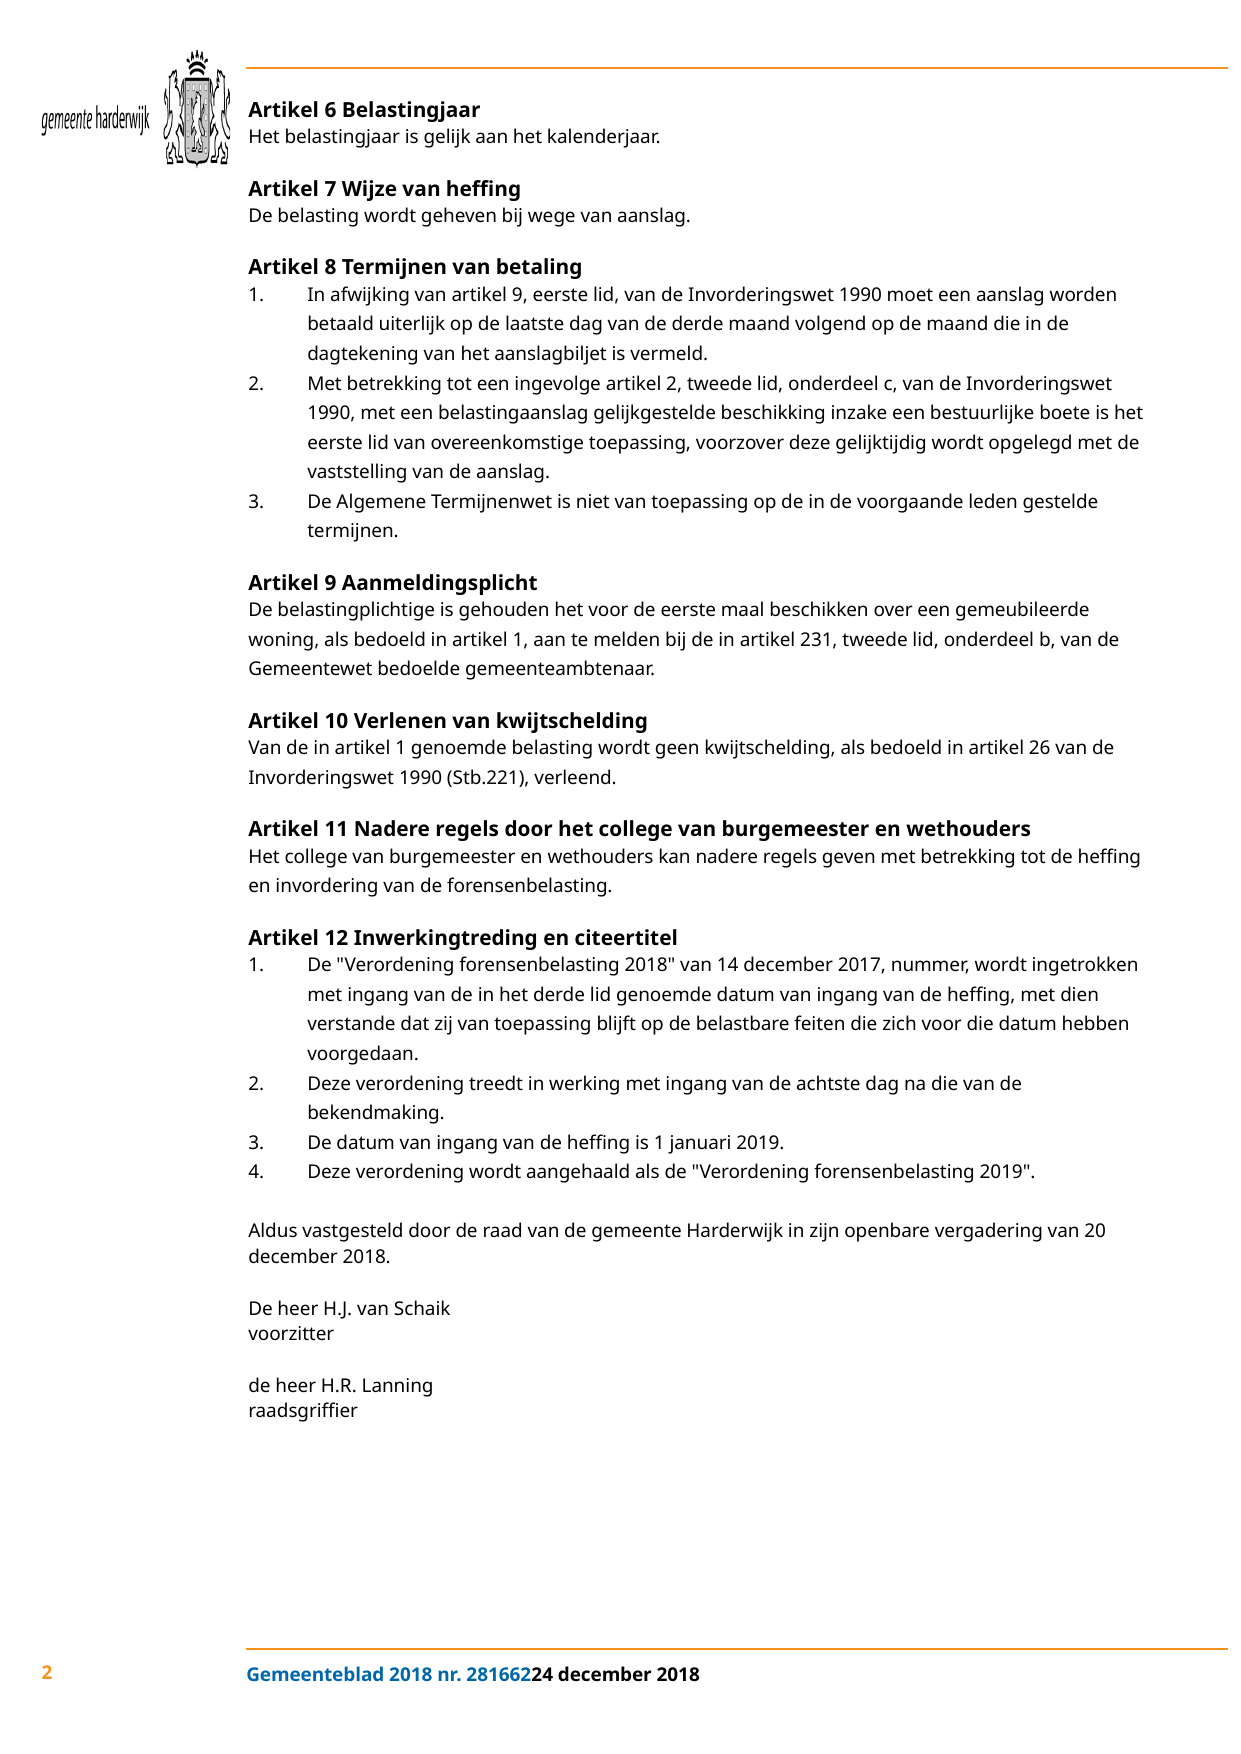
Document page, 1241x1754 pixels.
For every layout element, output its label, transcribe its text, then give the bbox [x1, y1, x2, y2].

text Artikel 7 Wijze van heffing [248, 174, 1152, 202]
text Artikel 12 Inwerkingtreding en citeertitel [248, 923, 1152, 951]
text De heer H.J. van Schaik [248, 1295, 1152, 1321]
text Aldus vastgesteld door de raad van de gemeente Harderwijk in zijn openbare vergadering van 20 december 2018. [248, 1218, 1152, 1269]
text Artikel 9 Aanmeldingsplicht [248, 568, 1152, 596]
text Artikel 6 Belastingjaar [248, 95, 1152, 123]
list Deze verordening treedt in werking met ingang van de achtste dag na die van de bekendmaking. [248, 1070, 1152, 1125]
list Met betrekking tot een ingevolge artikel 2, tweede lid, onderdeel c, van de Invorderingswet 1990, met een belastingaanslag gelijkgestelde beschikking inzake een bestuurlijke boete is het eerste lid van overeenkomstige toepassing, voorzover deze gelijktijdig wordt opgelegd met de vaststelling van de aanslag. [248, 370, 1152, 484]
text de heer H.R. Lanning [248, 1372, 1152, 1398]
text Artikel 11 Nadere regels door het college van burgemeester en wethouders [248, 814, 1152, 843]
text Het college van burgemeester en wethouders kan nadere regels geven met betrekking tot de heffing en invordering van de forensenbelasting. [248, 843, 1152, 898]
list De Algemene Termijnenwet is niet van toepassing op de in de voorgaande leden gestelde termijnen. [248, 488, 1152, 543]
text Artikel 10 Verlenen van kwijtschelding [248, 706, 1152, 734]
list Deze verordening wordt aangehaald als de "Verordening forensenbelasting 2019". [248, 1158, 1152, 1184]
text De belastingplichtige is gehouden het voor de eerste maal beschikken over een gemeubileerde woning, als bedoeld in artikel 1, aan te melden bij de in artikel 231, tweede lid, onderdeel b, van de Gemeentewet bedoelde gemeenteambtenaar. [248, 596, 1152, 681]
list De "Verordening forensenbelasting 2018" van 14 december 2017, nummer, wordt ingetrokken met ingang van de in het derde lid genoemde datum van ingang van de heffing, met dien verstande dat zij van toepassing blijft op de belastbare feiten die zich voor die datum hebben voorgedaan. [248, 951, 1152, 1066]
text Artikel 8 Termijnen van betaling [248, 252, 1152, 281]
text raadsgriffier [248, 1398, 1152, 1423]
list In afwijking van artikel 9, eerste lid, van de Invorderingswet 1990 moet een aanslag worden betaald uiterlijk op de laatste dag van de derde maand volgend op de maand die in de dagtekening van het aanslagbiljet is vermeld. [248, 281, 1152, 366]
text De belasting wordt geheven bij wege van aanslag. [248, 202, 1152, 228]
picture [41, 47, 231, 172]
text Het belastingjaar is gelijk aan het kalenderjaar. [248, 123, 1152, 149]
text Van de in artikel 1 genoemde belasting wordt geen kwijtschelding, als bedoeld in artikel 26 van de Invorderingswet 1990 (Stb.221), verleend. [248, 734, 1152, 790]
list De datum van ingang van de heffing is 1 januari 2019. [248, 1129, 1152, 1154]
text voorzitter [248, 1321, 1152, 1346]
